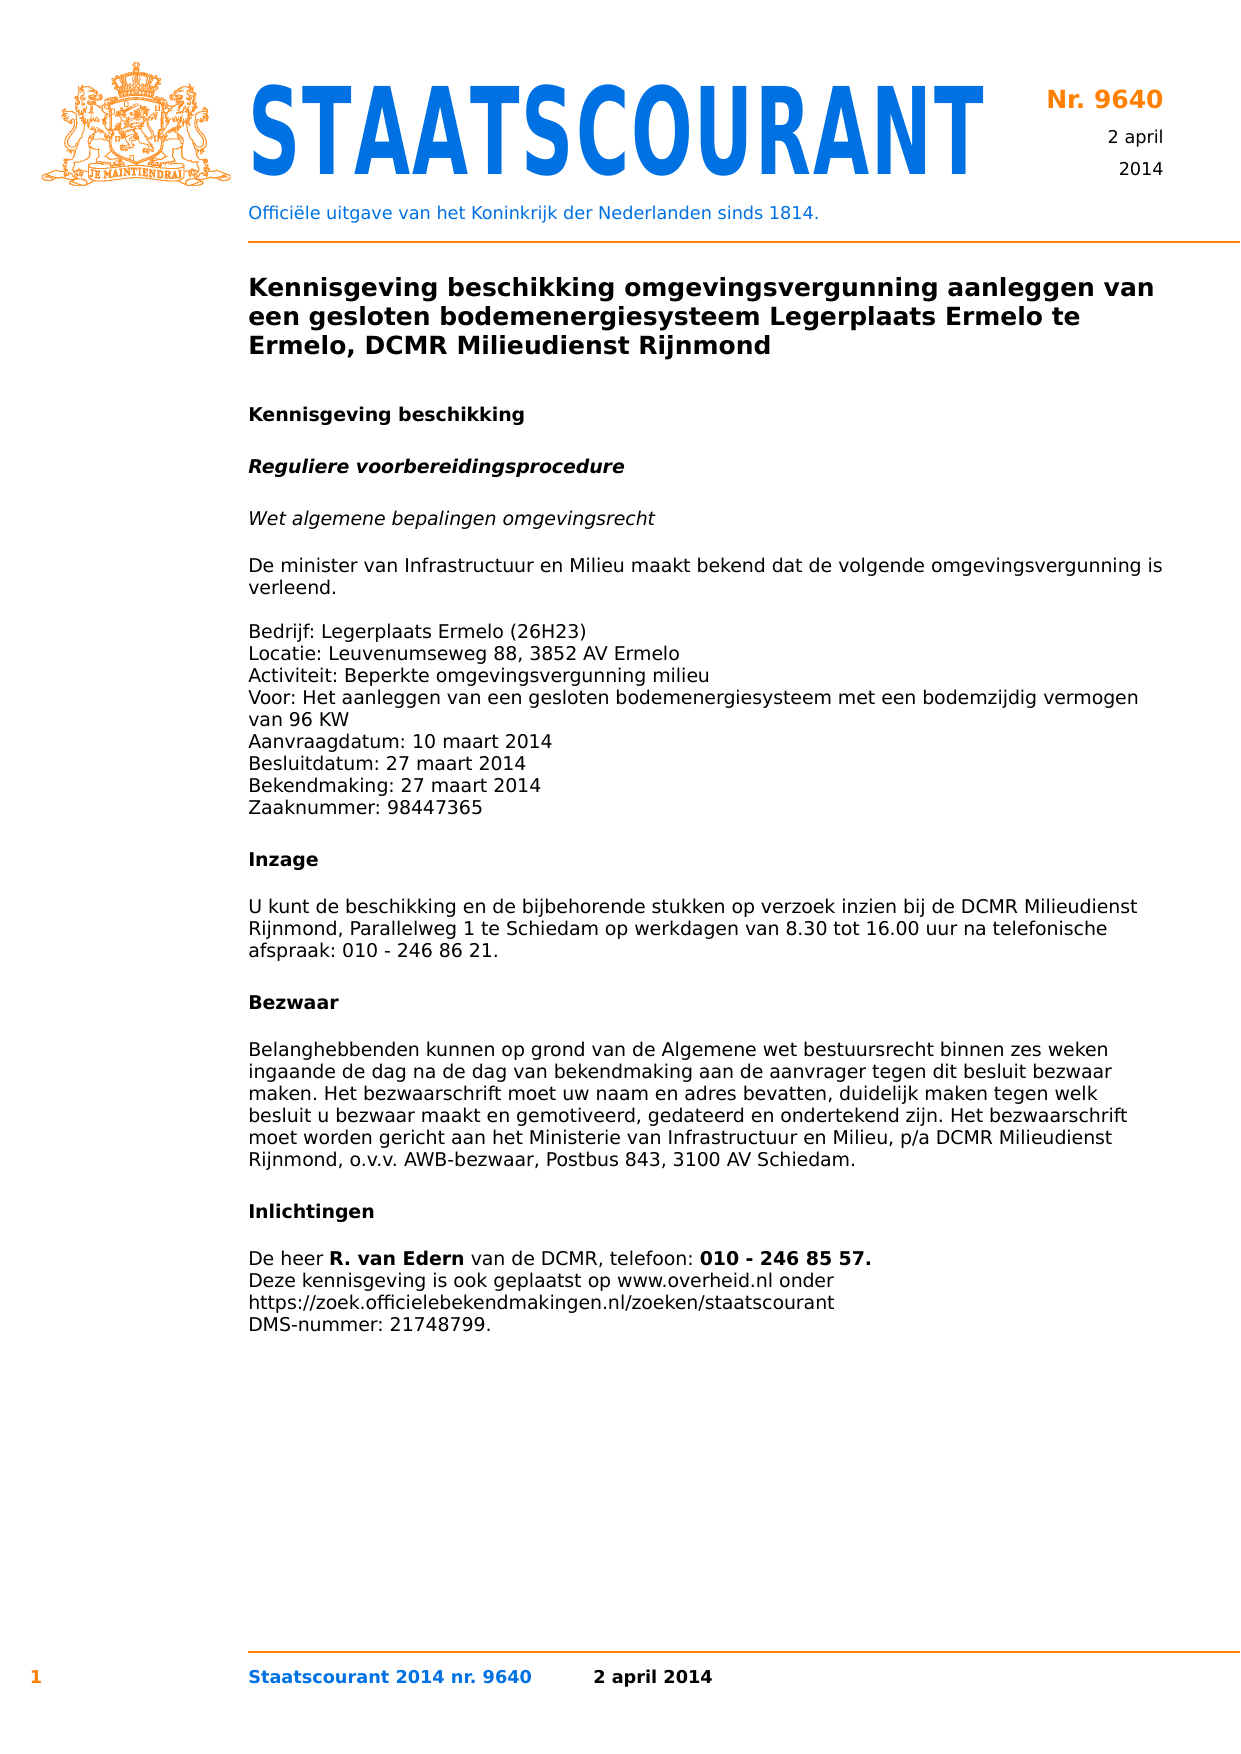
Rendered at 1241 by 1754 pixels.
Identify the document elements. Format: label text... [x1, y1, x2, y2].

text Besluitdatum: 27 maart 2014 [248, 753, 1163, 775]
table_header STAATSCOURANT [248, 62, 998, 203]
text Bedrijf: Legerplaats Ermelo (26H23) [248, 621, 1163, 643]
text De minister van Infrastructuur en Milieu maakt bekend dat de volgende omgevingsvergunning is verleend. [248, 555, 1163, 599]
table_header Nr. 9640 [998, 62, 1240, 121]
text Deze kennisgeving is ook geplaatst op www.overheid.nl onder https://zoek.officielebekendmakingen.nl/zoeken/staatscourant [248, 1269, 1163, 1313]
text Bekendmaking: 27 maart 2014 [248, 775, 1163, 797]
text Activiteit: Beperkte omgevingsvergunning milieu [248, 665, 1163, 687]
table_cell 2014 [998, 153, 1240, 203]
subtitle Bezwaar [248, 992, 1163, 1014]
text Belanghebbenden kunnen op grond van de Algemene wet bestuursrecht binnen zes weken ingaande de dag na de dag van bekendmaking aan de aanvrager tegen dit besluit bezwaar maken. Het bezwaarschrift moet uw naam en adres bevatten, duidelijk maken tegen welk besluit u bezwaar maakt en gemotiveerd, gedateerd en ondertekend zijn. Het bezwaarschrift moet worden gericht aan het Ministerie van Infrastructuur en Milieu, p/a DCMR Milieudienst Rijnmond, o.v.v. AWB-bezwaar, Postbus 843, 3100 AV Schiedam. [248, 1039, 1163, 1171]
subtitle Wet algemene bepalingen omgevingsrecht [248, 508, 1163, 530]
text U kunt de beschikking en de bijbehorende stukken op verzoek inzien bij de DCMR Milieudienst Rijnmond, Parallelweg 1 te Schiedam op werkdagen van 8.30 tot 16.00 uur na telefonische afspraak: 010 - 246 86 21. [248, 896, 1163, 962]
table_cell Officiële uitgave van het Koninkrijk der Nederlanden sinds 1814. [248, 203, 1240, 241]
text Voor: Het aanleggen van een gesloten bodemenergiesysteem met een bodemzijdig vermogen van 96 KW [248, 687, 1163, 731]
subtitle Reguliere voorbereidingsprocedure [248, 456, 1163, 478]
table_header [25, 62, 248, 241]
text DMS-nummer: 21748799. [248, 1313, 1163, 1336]
subtitle Kennisgeving beschikking omgevingsvergunning aanleggen van een gesloten bodemenergiesysteem Legerplaats Ermelo te Ermelo, DCMR Milieudienst Rijnmond [248, 273, 1163, 361]
text Zaaknummer: 98447365 [248, 797, 1163, 819]
text Locatie: Leuvenumseweg 88, 3852 AV Ermelo [248, 643, 1163, 665]
subtitle Inzage [248, 849, 1163, 871]
text Aanvraagdatum: 10 maart 2014 [248, 731, 1163, 753]
picture [41, 62, 231, 186]
subtitle Kennisgeving beschikking [248, 404, 1163, 426]
text De heer R. van Edern van de DCMR, telefoon: 010 - 246 85 57. [248, 1248, 1163, 1269]
table_cell 2 april [998, 121, 1240, 153]
subtitle Inlichtingen [248, 1201, 1163, 1223]
